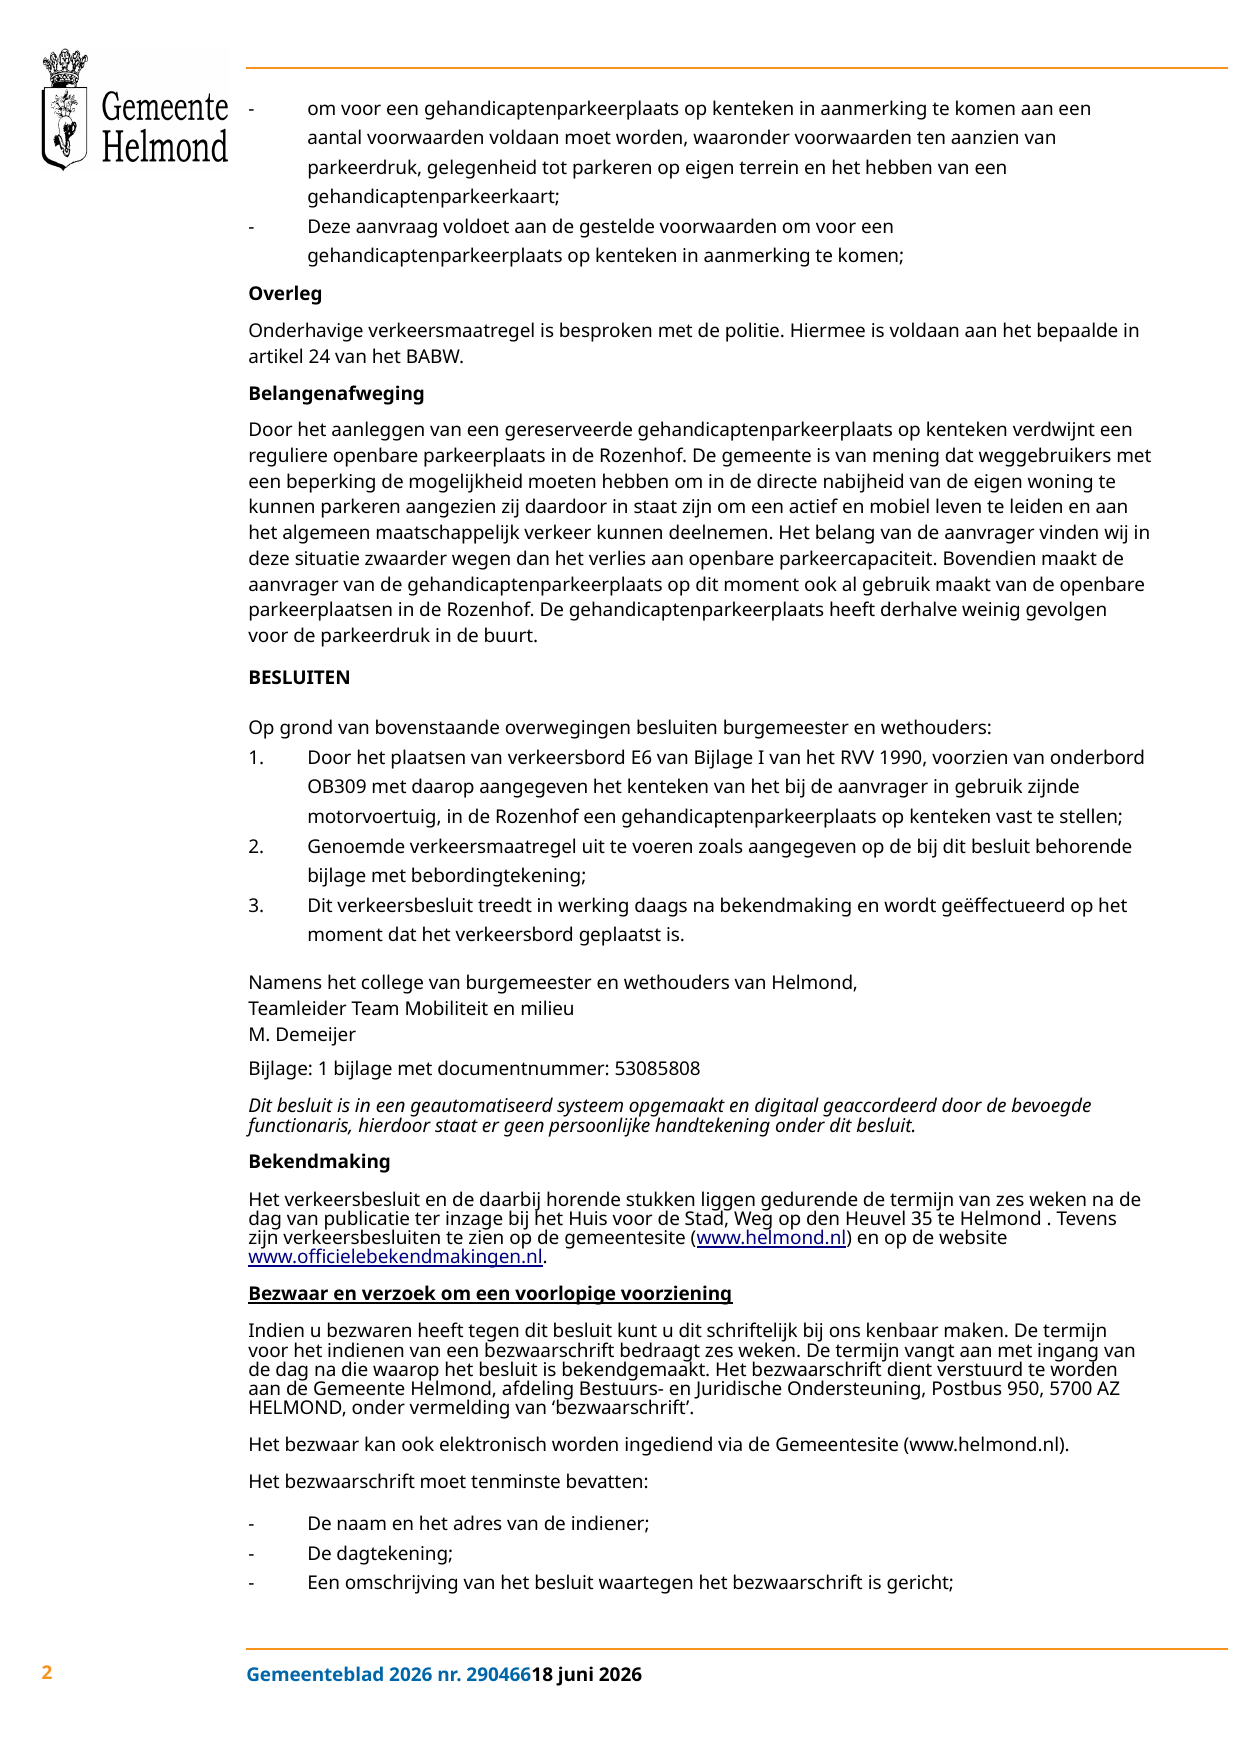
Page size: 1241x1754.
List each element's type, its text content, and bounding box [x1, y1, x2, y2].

text Op grond van bovenstaande overwegingen besluiten burgemeester en wethouders: [248, 714, 1152, 740]
text Het bezwaarschrift moet tenminste bevatten: [248, 1473, 1152, 1493]
list Dit verkeersbesluit treedt in werking daags na bekendmaking en wordt geëffectueerd op het moment dat het verkeersbord geplaatst is. [248, 892, 1152, 947]
list Genoemde verkeersmaatregel uit te voeren zoals aangegeven op de bij dit besluit behorende bijlage met bebordingtekening; [248, 833, 1152, 888]
text Onderhavige verkeersmaatregel is besproken met de politie. Hiermee is voldaan aan het bepaalde in artikel 24 van het BABW. [248, 317, 1152, 369]
text Het bezwaar kan ook elektronisch worden ingediend via de Gemeentesite (www.helmond.nl). [248, 1436, 1152, 1456]
text Belangenafweging [248, 380, 1152, 405]
text Door het aanleggen van een gereserveerde gehandicaptenparkeerplaats op kenteken verdwijnt een reguliere openbare parkeerplaats in de Rozenhof. De gemeente is van mening dat weggebruikers met een beperking de mogelijkheid moeten hebben om in de directe nabijheid van de eigen woning te kunnen parkeren aangezien zij daardoor in staat zijn om een actief en mobiel leven te leiden en aan het algemeen maatschappelijk verkeer kunnen deelnemen. Het belang van de aanvrager vinden wij in deze situatie zwaarder wegen dan het verlies aan openbare parkeercapaciteit. Bovendien maakt de aanvrager van de gehandicaptenparkeerplaats op dit moment ook al gebruik maakt van de openbare parkeerplaatsen in de Rozenhof. De gehandicaptenparkeerplaats heeft derhalve weinig gevolgen voor de parkeerdruk in de buurt. [248, 416, 1152, 648]
list Door het plaatsen van verkeersbord E6 van Bijlage I van het RVV 1990, voorzien van onderbord OB309 met daarop aangegeven het kenteken van het bij de aanvrager in gebruik zijnde motorvoertuig, in de Rozenhof een gehandicaptenparkeerplaats op kenteken vast te stellen; [248, 744, 1152, 829]
picture [41, 47, 231, 172]
text Bekendmaking [248, 1153, 1152, 1173]
text Overleg [248, 281, 1152, 306]
list Een omschrijving van het besluit waartegen het bezwaarschrift is gericht; [248, 1569, 1152, 1595]
text Teamleider Team Mobiliteit en milieu [248, 995, 1152, 1021]
text Bezwaar en verzoek om een voorlopige voorziening [248, 1285, 1152, 1304]
list De dagtekening; [248, 1540, 1152, 1566]
text Indien u bezwaren heeft tegen dit besluit kunt u dit schriftelijk bij ons kenbaar maken. De termijn voor het indienen van een bezwaarschrift bedraagt zes weken. De termijn vangt aan met ingang van de dag na die waarop het besluit is bekendgemaakt. Het bezwaarschrift dient verstuurd te worden aan de Gemeente Helmond, afdeling Bestuurs- en Juridische Ondersteuning, Postbus 950, 5700 AZ HELMOND, onder vermelding van ‘bezwaarschrift’. [248, 1322, 1152, 1419]
list De naam en het adres van de indiener; [248, 1510, 1152, 1536]
text M. Demeijer [248, 1021, 1152, 1047]
list Deze aanvraag voldoet aan de gestelde voorwaarden om voor een gehandicaptenparkeerplaats op kenteken in aanmerking te komen; [248, 213, 1152, 268]
text BESLUITEN [248, 664, 1152, 690]
text Namens het college van burgemeester en wethouders van Helmond, [248, 969, 1152, 995]
text Dit besluit is in een geautomatiseerd systeem opgemaakt en digitaal geaccordeerd door de bevoegde functionaris, hierdoor staat er geen persoonlijke handtekening onder dit besluit. [248, 1097, 1152, 1136]
text Het verkeersbesluit en de daarbij horende stukken liggen gedurende de termijn van zes weken na de dag van publicatie ter inzage bij het Huis voor de Stad, Weg op den Heuvel 35 te Helmond . Tevens zijn verkeersbesluiten te zien op de gemeentesite (www.helmond.nl) en op de website www.officielebekendmakingen.nl. [248, 1191, 1152, 1268]
text Bijlage: 1 bijlage met documentnummer: 53085808 [248, 1060, 1152, 1079]
list om voor een gehandicaptenparkeerplaats op kenteken in aanmerking te komen aan een aantal voorwaarden voldaan moet worden, waaronder voorwaarden ten aanzien van parkeerdruk, gelegenheid tot parkeren op eigen terrein en het hebben van een gehandicaptenparkeerkaart; [248, 95, 1152, 209]
